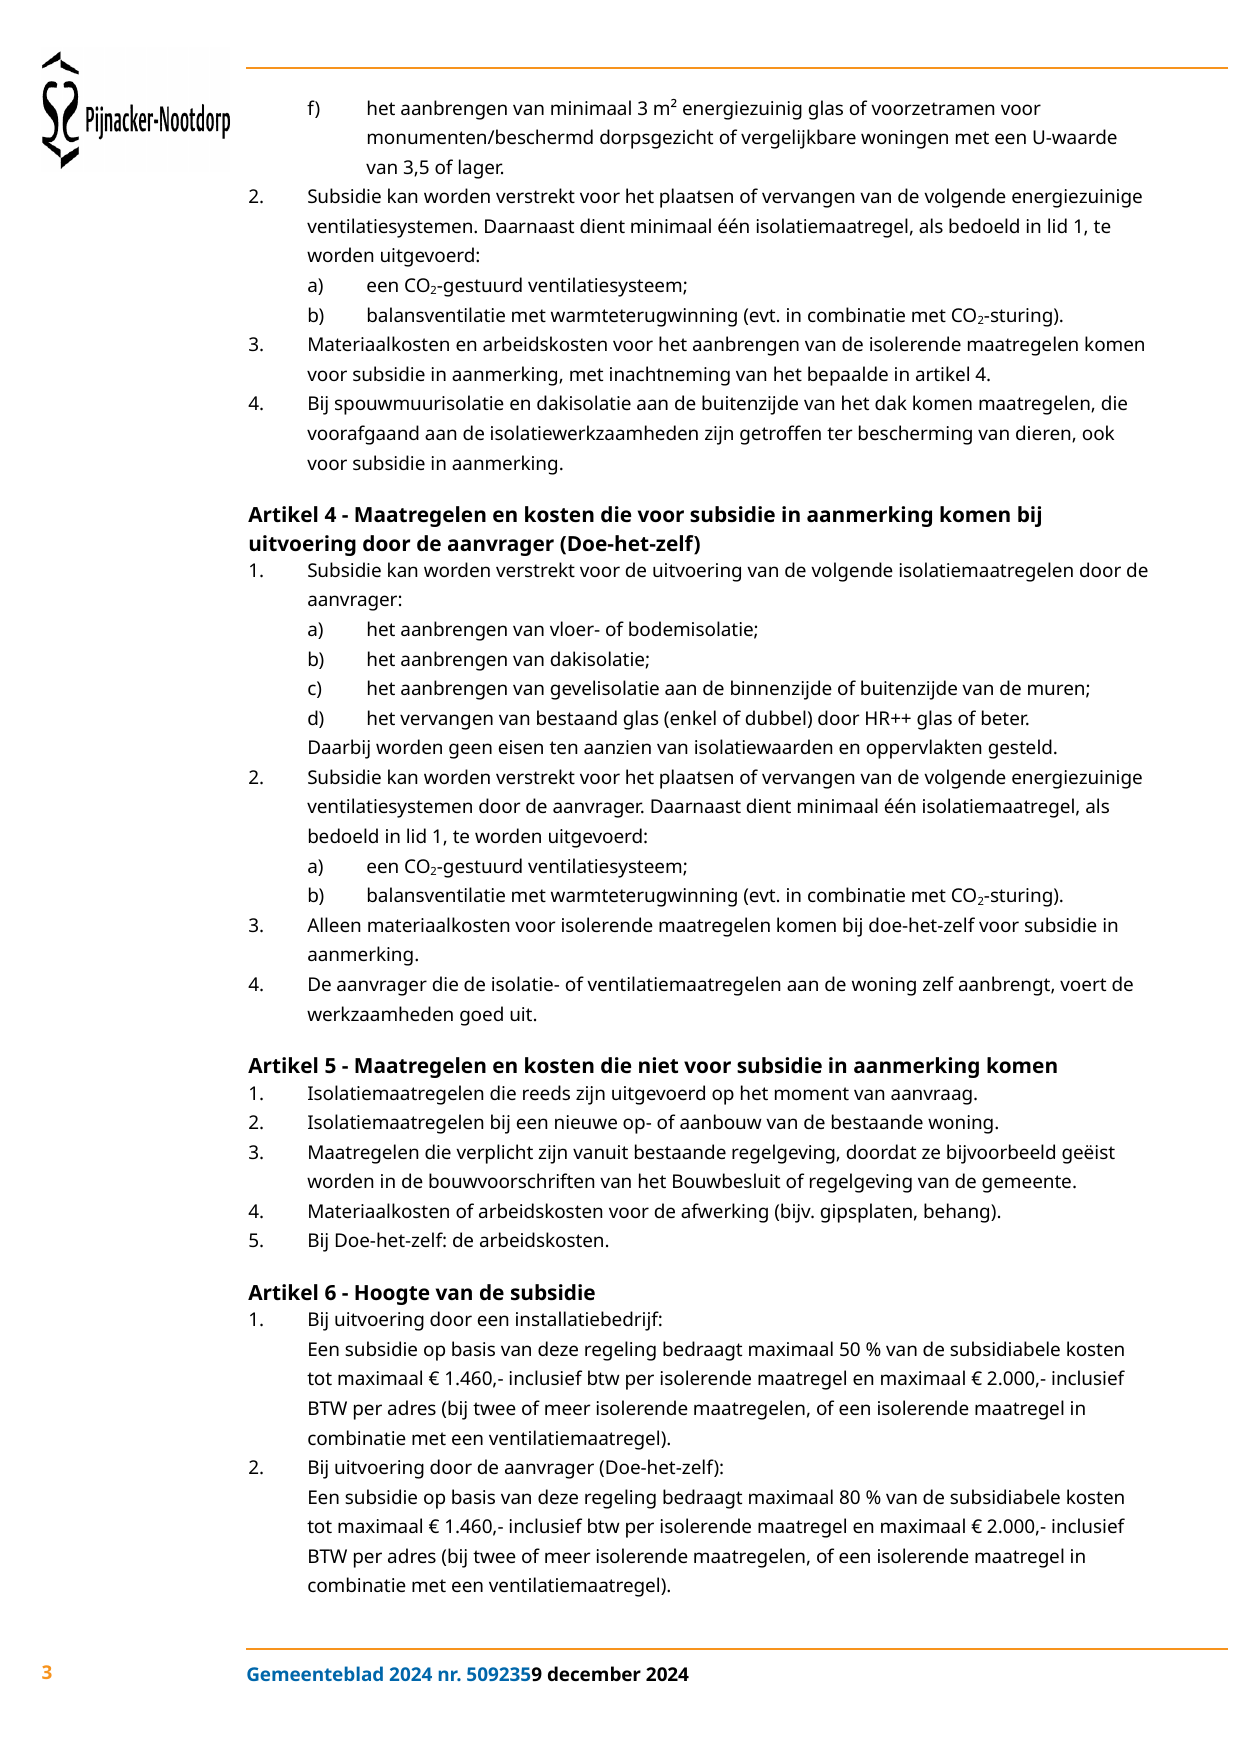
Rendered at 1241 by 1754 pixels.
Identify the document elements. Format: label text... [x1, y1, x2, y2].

list Isolatiemaatregelen die reeds zijn uitgevoerd op het moment van aanvraag. [248, 1080, 1152, 1105]
list het aanbrengen van dakisolatie; [307, 646, 1152, 672]
list een CO2-gestuurd ventilatiesysteem; [307, 272, 1152, 298]
list Een subsidie op basis van deze regeling bedraagt maximaal 80 % van de subsidiabele kosten tot maximaal € 1.460,- inclusief btw per isolerende maatregel en maximaal € 2.000,- inclusief BTW per adres (bij twee of meer isolerende maatregelen, of een isolerende maatregel in combinatie met een ventilatiemaatregel). [248, 1484, 1152, 1598]
list het vervangen van bestaand glas (enkel of dubbel) door HR++ glas of beter. [307, 705, 1152, 731]
text Artikel 6 - Hoogte van de subsidie [248, 1278, 1152, 1306]
text Artikel 4 - Maatregelen en kosten die voor subsidie in aanmerking komen bij uitvoering door de aanvrager (Doe-het-zelf) [248, 500, 1152, 557]
list Materiaalkosten en arbeidskosten voor het aanbrengen van de isolerende maatregelen komen voor subsidie in aanmerking, met inachtneming van het bepaalde in artikel 4. [248, 331, 1152, 387]
list balansventilatie met warmteterugwinning (evt. in combinatie met CO2-sturing). [307, 882, 1152, 908]
list Subsidie kan worden verstrekt voor het plaatsen of vervangen van de volgende energiezuinige ventilatiesystemen door de aanvrager. Daarnaast dient minimaal één isolatiemaatregel, als bedoeld in lid 1, te worden uitgevoerd: [248, 764, 1152, 849]
list Maatregelen die verplicht zijn vanuit bestaande regelgeving, doordat ze bijvoorbeeld geëist worden in de bouwvoorschriften van het Bouwbesluit of regelgeving van de gemeente. [248, 1139, 1152, 1194]
list Daarbij worden geen eisen ten aanzien van isolatiewaarden en oppervlakten gesteld. [248, 734, 1152, 760]
text Artikel 5 - Maatregelen en kosten die niet voor subsidie in aanmerking komen [248, 1051, 1152, 1080]
list Bij Doe-het-zelf: de arbeidskosten. [248, 1228, 1152, 1253]
list een CO2-gestuurd ventilatiesysteem; [307, 853, 1152, 879]
list het aanbrengen van minimaal 3 m² energiezuinig glas of voorzetramen voor monumenten/beschermd dorpsgezicht of vergelijkbare woningen met een U-waarde van 3,5 of lager. [307, 95, 1152, 180]
list Isolatiemaatregelen bij een nieuwe op- of aanbouw van de bestaande woning. [248, 1109, 1152, 1135]
list Bij uitvoering door de aanvrager (Doe-het-zelf): [248, 1454, 1152, 1480]
list Alleen materiaalkosten voor isolerende maatregelen komen bij doe-het-zelf voor subsidie in aanmerking. [248, 912, 1152, 967]
list het aanbrengen van vloer- of bodemisolatie; [307, 616, 1152, 642]
list Materiaalkosten of arbeidskosten voor de afwerking (bijv. gipsplaten, behang). [248, 1198, 1152, 1224]
list Subsidie kan worden verstrekt voor de uitvoering van de volgende isolatiemaatregelen door de aanvrager: [248, 557, 1152, 612]
list balansventilatie met warmteterugwinning (evt. in combinatie met CO2-sturing). [307, 302, 1152, 328]
list De aanvrager die de isolatie- of ventilatiemaatregelen aan de woning zelf aanbrengt, voert de werkzaamheden goed uit. [248, 971, 1152, 1027]
list Bij spouwmuurisolatie en dakisolatie aan de buitenzijde van het dak komen maatregelen, die voorafgaand aan de isolatiewerkzaamheden zijn getroffen ter bescherming van dieren, ook voor subsidie in aanmerking. [248, 391, 1152, 476]
list Een subsidie op basis van deze regeling bedraagt maximaal 50 % van de subsidiabele kosten tot maximaal € 1.460,- inclusief btw per isolerende maatregel en maximaal € 2.000,- inclusief BTW per adres (bij twee of meer isolerende maatregelen, of een isolerende maatregel in combinatie met een ventilatiemaatregel). [248, 1336, 1152, 1451]
picture [41, 47, 231, 172]
list Bij uitvoering door een installatiebedrijf: [248, 1306, 1152, 1332]
list het aanbrengen van gevelisolatie aan de binnenzijde of buitenzijde van de muren; [307, 675, 1152, 701]
list Subsidie kan worden verstrekt voor het plaatsen of vervangen van de volgende energiezuinige ventilatiesystemen. Daarnaast dient minimaal één isolatiemaatregel, als bedoeld in lid 1, te worden uitgevoerd: [248, 183, 1152, 268]
